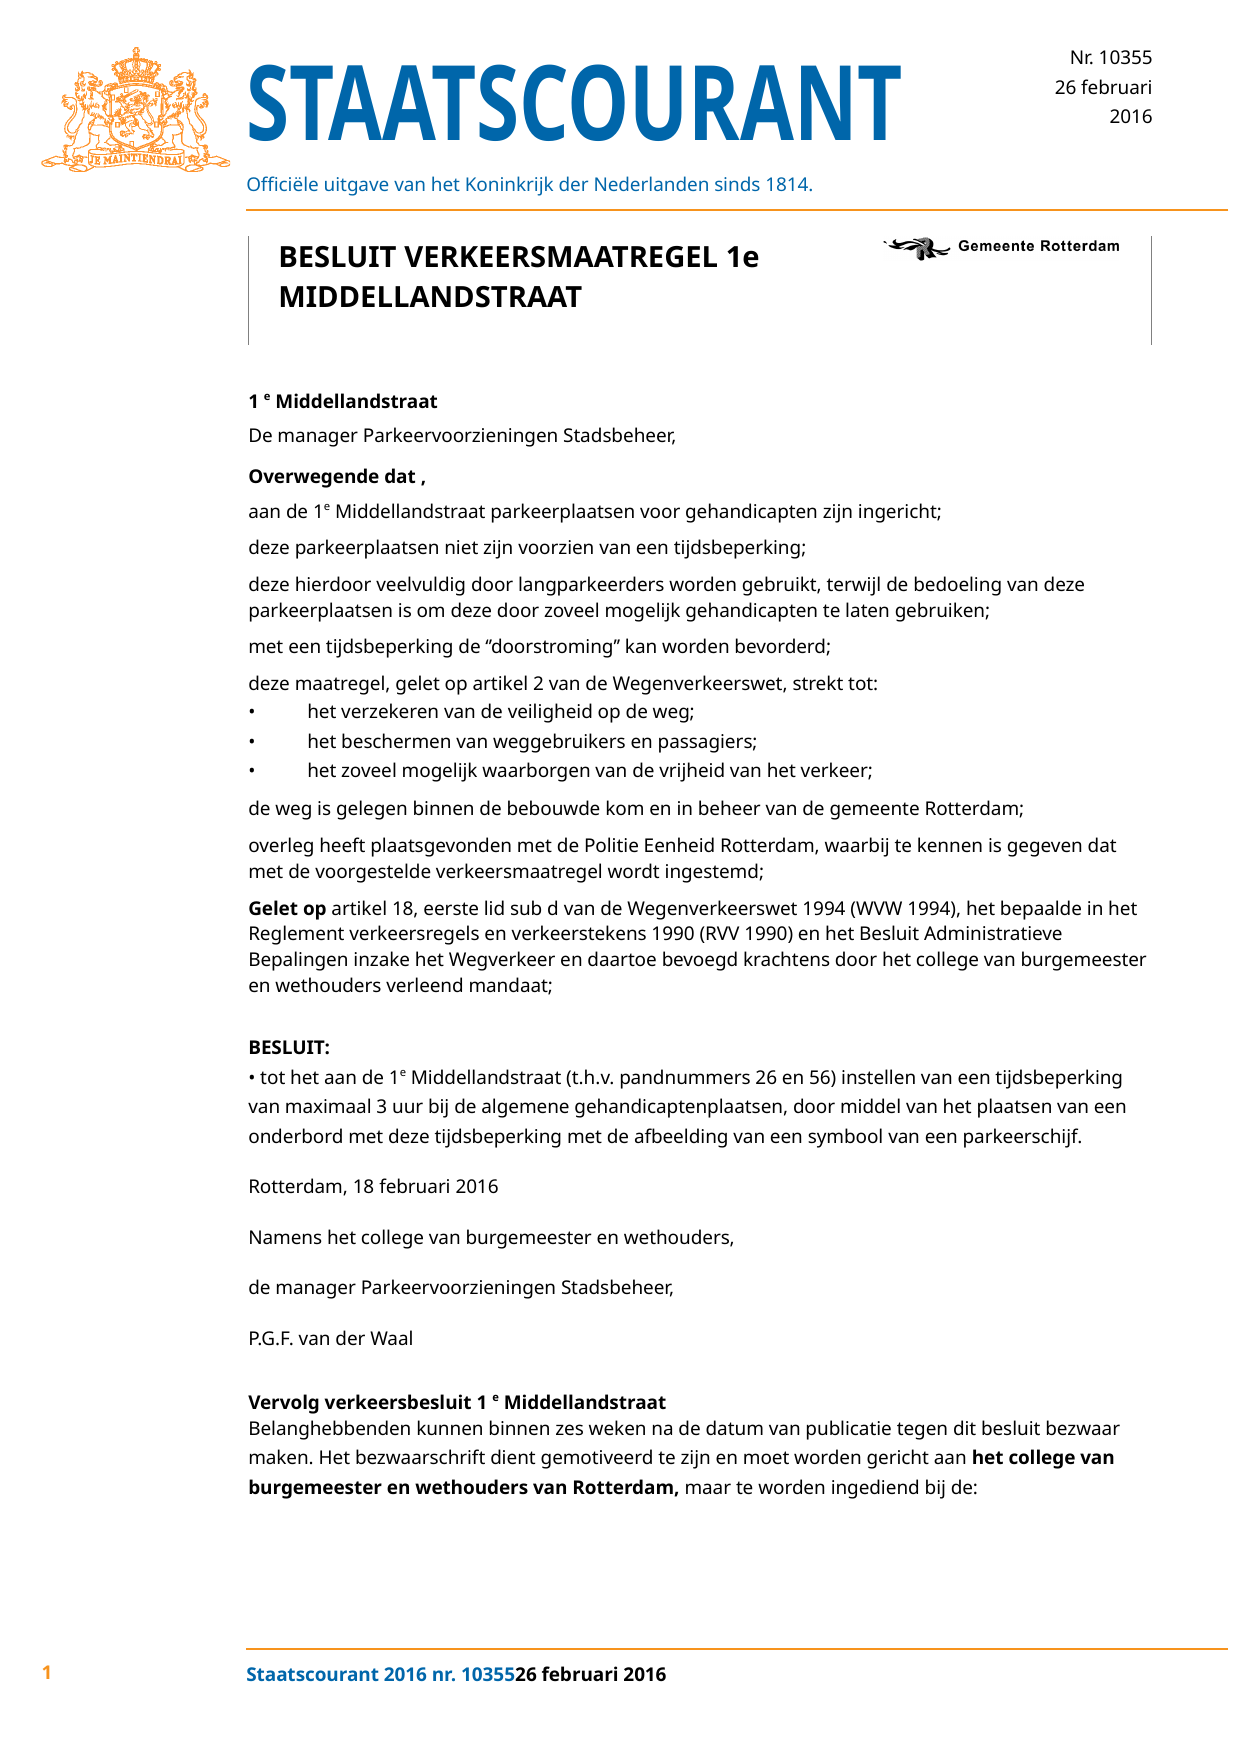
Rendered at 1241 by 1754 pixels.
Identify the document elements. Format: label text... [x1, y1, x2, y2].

text Vervolg verkeersbesluit 1 e Middellandstraat [248, 1389, 1152, 1415]
text 1 e Middellandstraat [248, 388, 1152, 413]
table_header BESLUIT VERKEERSMAATREGEL 1e MIDDELLANDSTRAAT [249, 236, 850, 345]
text aan de 1e Middellandstraat parkeerplaatsen voor gehandicapten zijn ingericht; [248, 498, 1152, 523]
list het zoveel mogelijk waarborgen van de vrijheid van het verkeer; [248, 758, 1152, 783]
text de manager Parkeervoorzieningen Stadsbeheer, [248, 1274, 1152, 1300]
text met een tijdsbeperking de ‘’doorstroming’’ kan worden bevorderd; [248, 633, 1152, 659]
picture [41, 47, 231, 172]
text Namens het college van burgemeester en wethouders, [248, 1224, 1152, 1250]
text deze maatregel, gelet op artikel 2 van de Wegenverkeerswet, strekt tot: [248, 670, 1152, 696]
list het beschermen van weggebruikers en passagiers; [248, 728, 1152, 754]
text Belanghebbenden kunnen binnen zes weken na de datum van publicatie tegen dit besluit bezwaar maken. Het bezwaarschrift dient gemotiveerd te zijn en moet worden gericht aan het college van burgemeester en wethouders van Rotterdam, maar te worden ingediend bij de: [248, 1415, 1152, 1499]
text P.G.F. van der Waal [248, 1325, 1152, 1351]
text BESLUIT: [248, 1034, 1152, 1060]
list het verzekeren van de veiligheid op de weg; [248, 698, 1152, 724]
text • tot het aan de 1e Middellandstraat (t.h.v. pandnummers 26 en 56) instellen van een tijdsbeperking van maximaal 3 uur bij de algemene gehandicaptenplaatsen, door middel van het plaatsen van een onderbord met deze tijdsbeperking met de afbeelding van een symbool van een parkeerschijf. [248, 1064, 1152, 1149]
text overleg heeft plaatsgevonden met de Politie Eenheid Rotterdam, waarbij te kennen is gegeven dat met de voorgestelde verkeersmaatregel wordt ingestemd; [248, 832, 1152, 884]
text Rotterdam, 18 februari 2016 [248, 1174, 1152, 1199]
table_header [850, 236, 1151, 345]
text De manager Parkeervoorzieningen Stadsbeheer, [248, 422, 1152, 448]
text deze hierdoor veelvuldig door langparkeerders worden gebruikt, terwijl de bedoeling van deze parkeerplaatsen is om deze door zoveel mogelijk gehandicapten te laten gebruiken; [248, 571, 1152, 623]
text deze parkeerplaatsen niet zijn voorzien van een tijdsbeperking; [248, 534, 1152, 560]
text de weg is gelegen binnen de bebouwde kom en in beheer van de gemeente Rotterdam; [248, 796, 1152, 821]
text Gelet op artikel 18, eerste lid sub d van de Wegenverkeerswet 1994 (WVW 1994), het bepaalde in het Reglement verkeersregels en verkeerstekens 1990 (RVV 1990) en het Besluit Administratieve Bepalingen inzake het Wegverkeer en daartoe bevoegd krachtens door het college van burgemeester en wethouders verleend mandaat; [248, 895, 1152, 998]
text Overwegende dat , [248, 464, 1152, 489]
picture [882, 236, 1119, 261]
